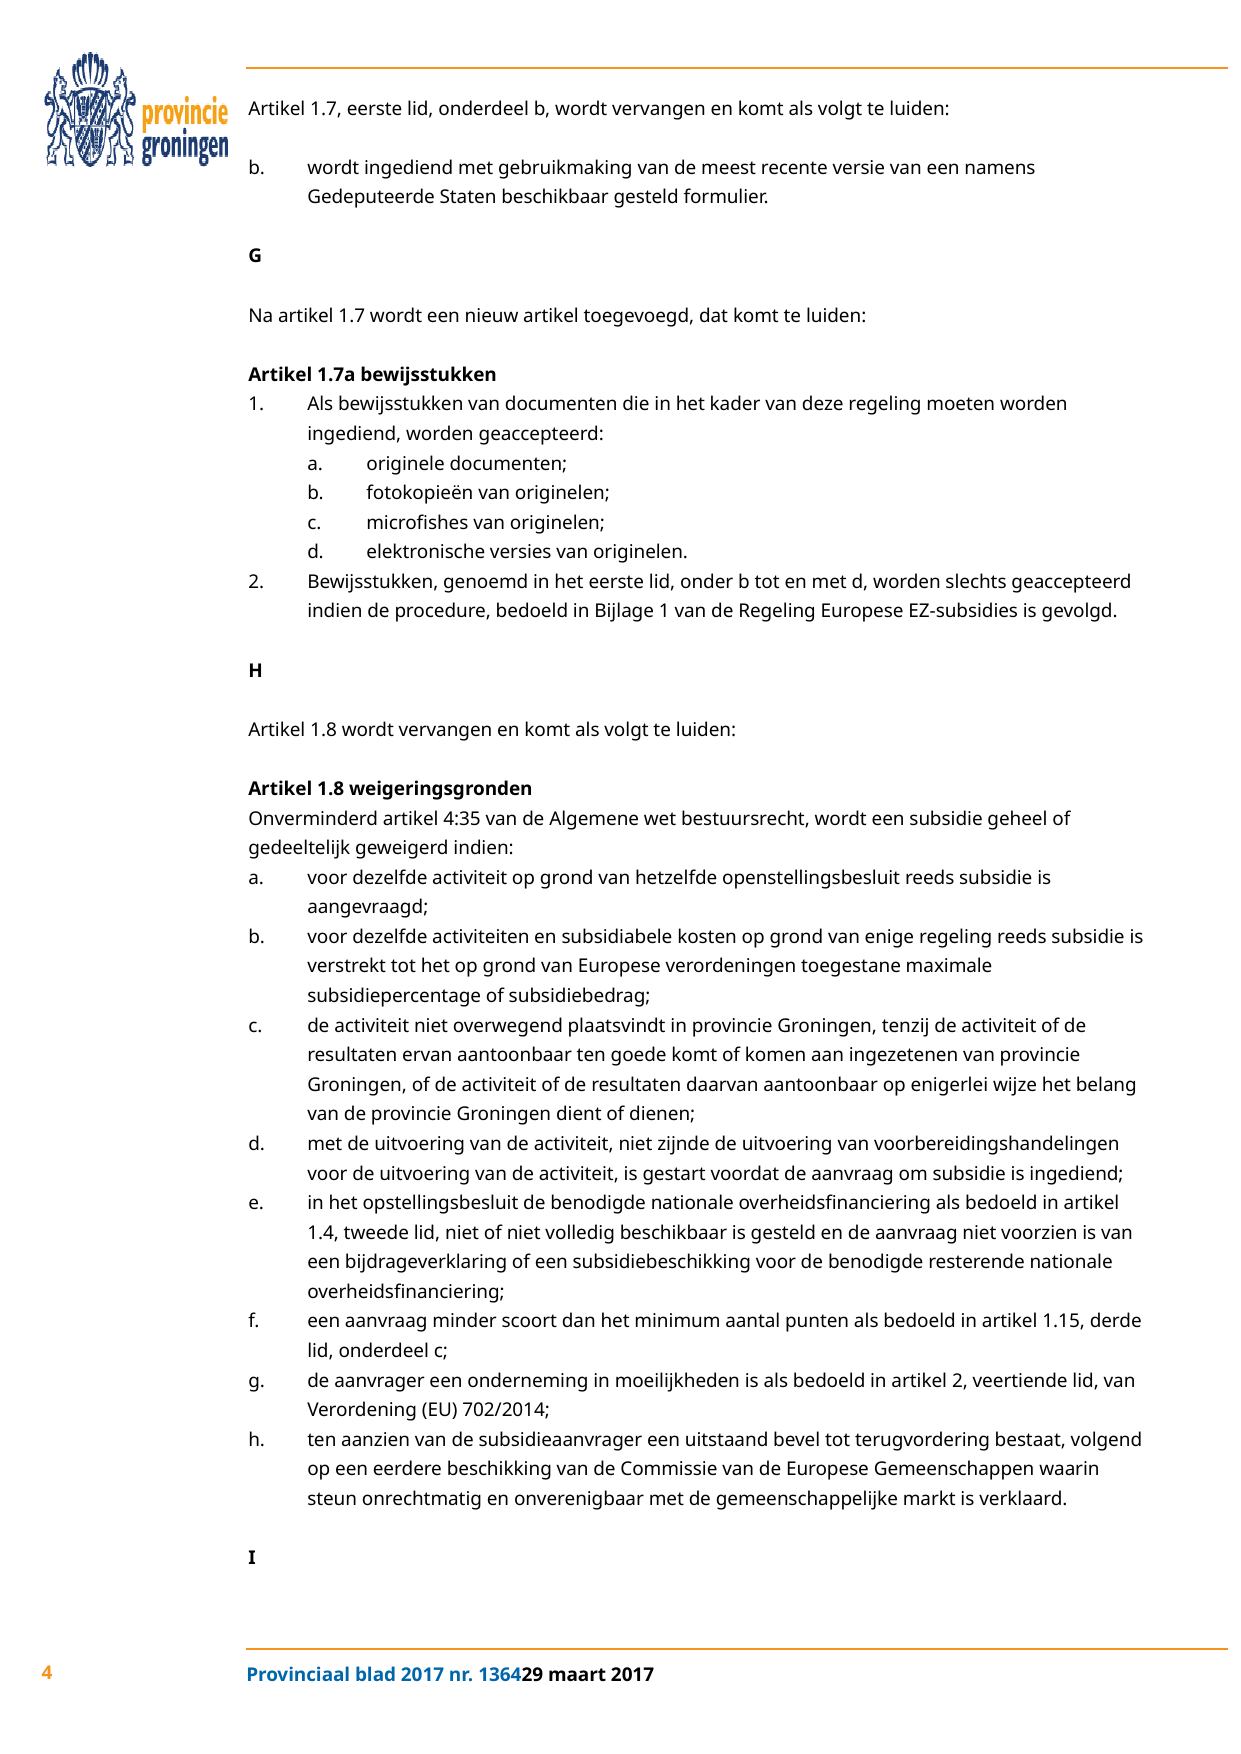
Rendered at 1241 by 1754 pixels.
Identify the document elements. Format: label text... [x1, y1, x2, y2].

list fotokopieën van originelen; [307, 479, 1152, 505]
list originele documenten; [307, 450, 1152, 476]
list ten aanzien van de subsidieaanvrager een uitstaand bevel tot terugvordering bestaat, volgend op een eerdere beschikking van de Commissie van de Europese Gemeenschappen waarin steun onrechtmatig en onverenigbaar met de gemeenschappelijke markt is verklaard. [248, 1426, 1152, 1511]
list microfishes van originelen; [307, 509, 1152, 535]
list een aanvraag minder scoort dan het minimum aantal punten als bedoeld in artikel 1.15, derde lid, onderdeel c; [248, 1308, 1152, 1363]
list de aanvrager een onderneming in moeilijkheden is als bedoeld in artikel 2, veertiende lid, van Verordening (EU) 702/2014; [248, 1367, 1152, 1422]
list in het opstellingsbesluit de benodigde nationale overheidsfinanciering als bedoeld in artikel 1.4, tweede lid, niet of niet volledig beschikbaar is gesteld en de aanvraag niet voorzien is van een bijdrageverklaring of een subsidiebeschikking voor de benodigde resterende nationale overheidsfinanciering; [248, 1189, 1152, 1304]
text Artikel 1.7a bewijsstukken [248, 361, 1152, 387]
list elektronische versies van originelen. [307, 538, 1152, 564]
picture [41, 47, 231, 172]
text Artikel 1.8 wordt vervangen en komt als volgt te luiden: [248, 716, 1152, 742]
list met de uitvoering van de activiteit, niet zijnde de uitvoering van voorbereidingshandelingen voor de uitvoering van de activiteit, is gestart voordat de aanvraag om subsidie is ingediend; [248, 1130, 1152, 1186]
list de activiteit niet overwegend plaatsvindt in provincie Groningen, tenzij de activiteit of de resultaten ervan aantoonbaar ten goede komt of komen aan ingezetenen van provincie Groningen, of de activiteit of de resultaten daarvan aantoonbaar op enigerlei wijze het belang van de provincie Groningen dient of dienen; [248, 1012, 1152, 1126]
text I [248, 1544, 1152, 1570]
list wordt ingediend met gebruikmaking van de meest recente versie van een namens Gedeputeerde Staten beschikbaar gesteld formulier. [248, 154, 1152, 209]
text G [248, 243, 1152, 268]
text Onverminderd artikel 4:35 van de Algemene wet bestuursrecht, wordt een subsidie geheel of gedeeltelijk geweigerd indien: [248, 805, 1152, 860]
text Na artikel 1.7 wordt een nieuw artikel toegevoegd, dat komt te luiden: [248, 302, 1152, 328]
list voor dezelfde activiteit op grond van hetzelfde openstellingsbesluit reeds subsidie is aangevraagd; [248, 864, 1152, 919]
text Artikel 1.7, eerste lid, onderdeel b, wordt vervangen en komt als volgt te luiden: [248, 95, 1152, 121]
text H [248, 657, 1152, 683]
list Bewijsstukken, genoemd in het eerste lid, onder b tot en met d, worden slechts geaccepteerd indien de procedure, bedoeld in Bijlage 1 van de Regeling Europese EZ-subsidies is gevolgd. [248, 568, 1152, 623]
list Als bewijsstukken van documenten die in het kader van deze regeling moeten worden ingediend, worden geaccepteerd: [248, 391, 1152, 446]
list voor dezelfde activiteiten en subsidiabele kosten op grond van enige regeling reeds subsidie is verstrekt tot het op grond van Europese verordeningen toegestane maximale subsidiepercentage of subsidiebedrag; [248, 923, 1152, 1008]
text Artikel 1.8 weigeringsgronden [248, 775, 1152, 801]
